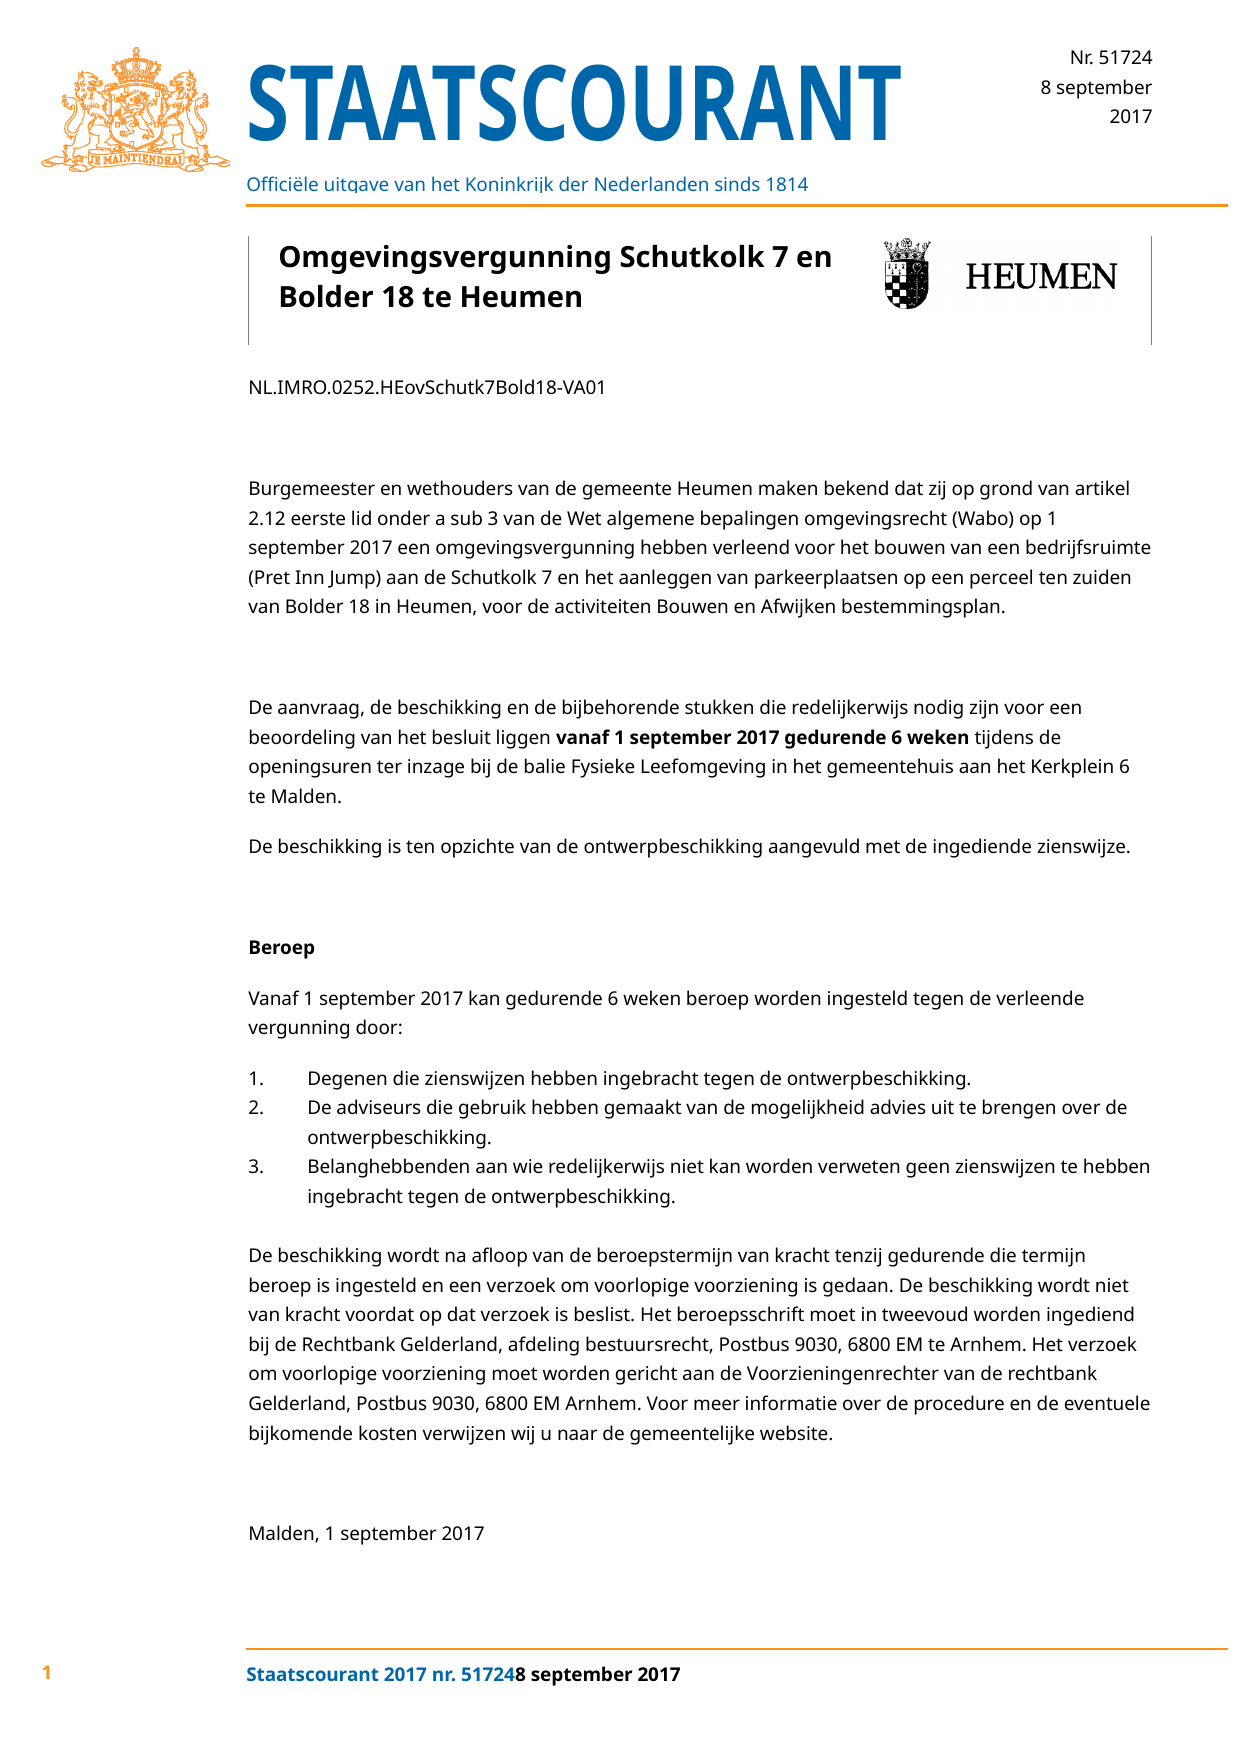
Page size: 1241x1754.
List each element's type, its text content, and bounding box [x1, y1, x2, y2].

list Belanghebbenden aan wie redelijkerwijs niet kan worden verweten geen zienswijzen te hebben ingebracht tegen de ontwerpbeschikking. [248, 1153, 1152, 1209]
list Degenen die zienswijzen hebben ingebracht tegen de ontwerpbeschikking. [248, 1065, 1152, 1090]
text De beschikking wordt na afloop van de beroepstermijn van kracht tenzij gedurende die termijn beroep is ingesteld en een verzoek om voorlopige voorziening is gedaan. De beschikking wordt niet van kracht voordat op dat verzoek is beslist. Het beroepsschrift moet in tweevoud worden ingediend bij de Rechtbank Gelderland, afdeling bestuursrecht, Postbus 9030, 6800 EM te Arnhem. Het verzoek om voorlopige voorziening moet worden gericht aan de Voorzieningenrechter van de rechtbank Gelderland, Postbus 9030, 6800 EM Arnhem. Voor meer informatie over de procedure en de eventuele bijkomende kosten verwijzen wij u naar de gemeentelijke website. [248, 1242, 1152, 1445]
text De beschikking is ten opzichte van de ontwerpbeschikking aangevuld met de ingediende zienswijze. [248, 833, 1152, 859]
text Beroep [248, 934, 1152, 960]
table_header [850, 236, 1151, 345]
text NL.IMRO.0252.HEovSchutk7Bold18-VA01 [248, 374, 1152, 400]
text Malden, 1 september 2017 [248, 1521, 1152, 1546]
list De adviseurs die gebruik hebben gemaakt van de mogelijkheid advies uit te brengen over de ontwerpbeschikking. [248, 1094, 1152, 1149]
picture [41, 47, 231, 172]
picture [882, 236, 1119, 311]
text Burgemeester en wethouders van de gemeente Heumen maken bekend dat zij op grond van artikel 2.12 eerste lid onder a sub 3 van de Wet algemene bepalingen omgevingsrecht (Wabo) op 1 september 2017 een omgevingsvergunning hebben verleend voor het bouwen van een bedrijfsruimte (Pret Inn Jump) aan de Schutkolk 7 en het aanleggen van parkeerplaatsen op een perceel ten zuiden van Bolder 18 in Heumen, voor de activiteiten Bouwen en Afwijken bestemmingsplan. [248, 475, 1152, 619]
table_header Omgevingsvergunning Schutkolk 7 en Bolder 18 te Heumen [249, 236, 850, 345]
text Vanaf 1 september 2017 kan gedurende 6 weken beroep worden ingesteld tegen de verleende vergunning door: [248, 985, 1152, 1040]
text De aanvraag, de beschikking en de bijbehorende stukken die redelijkerwijs nodig zijn voor een beoordeling van het besluit liggen vanaf 1 september 2017 gedurende 6 weken tijdens de openingsuren ter inzage bij de balie Fysieke Leefomgeving in het gemeentehuis aan het Kerkplein 6 te Malden. [248, 694, 1152, 809]
